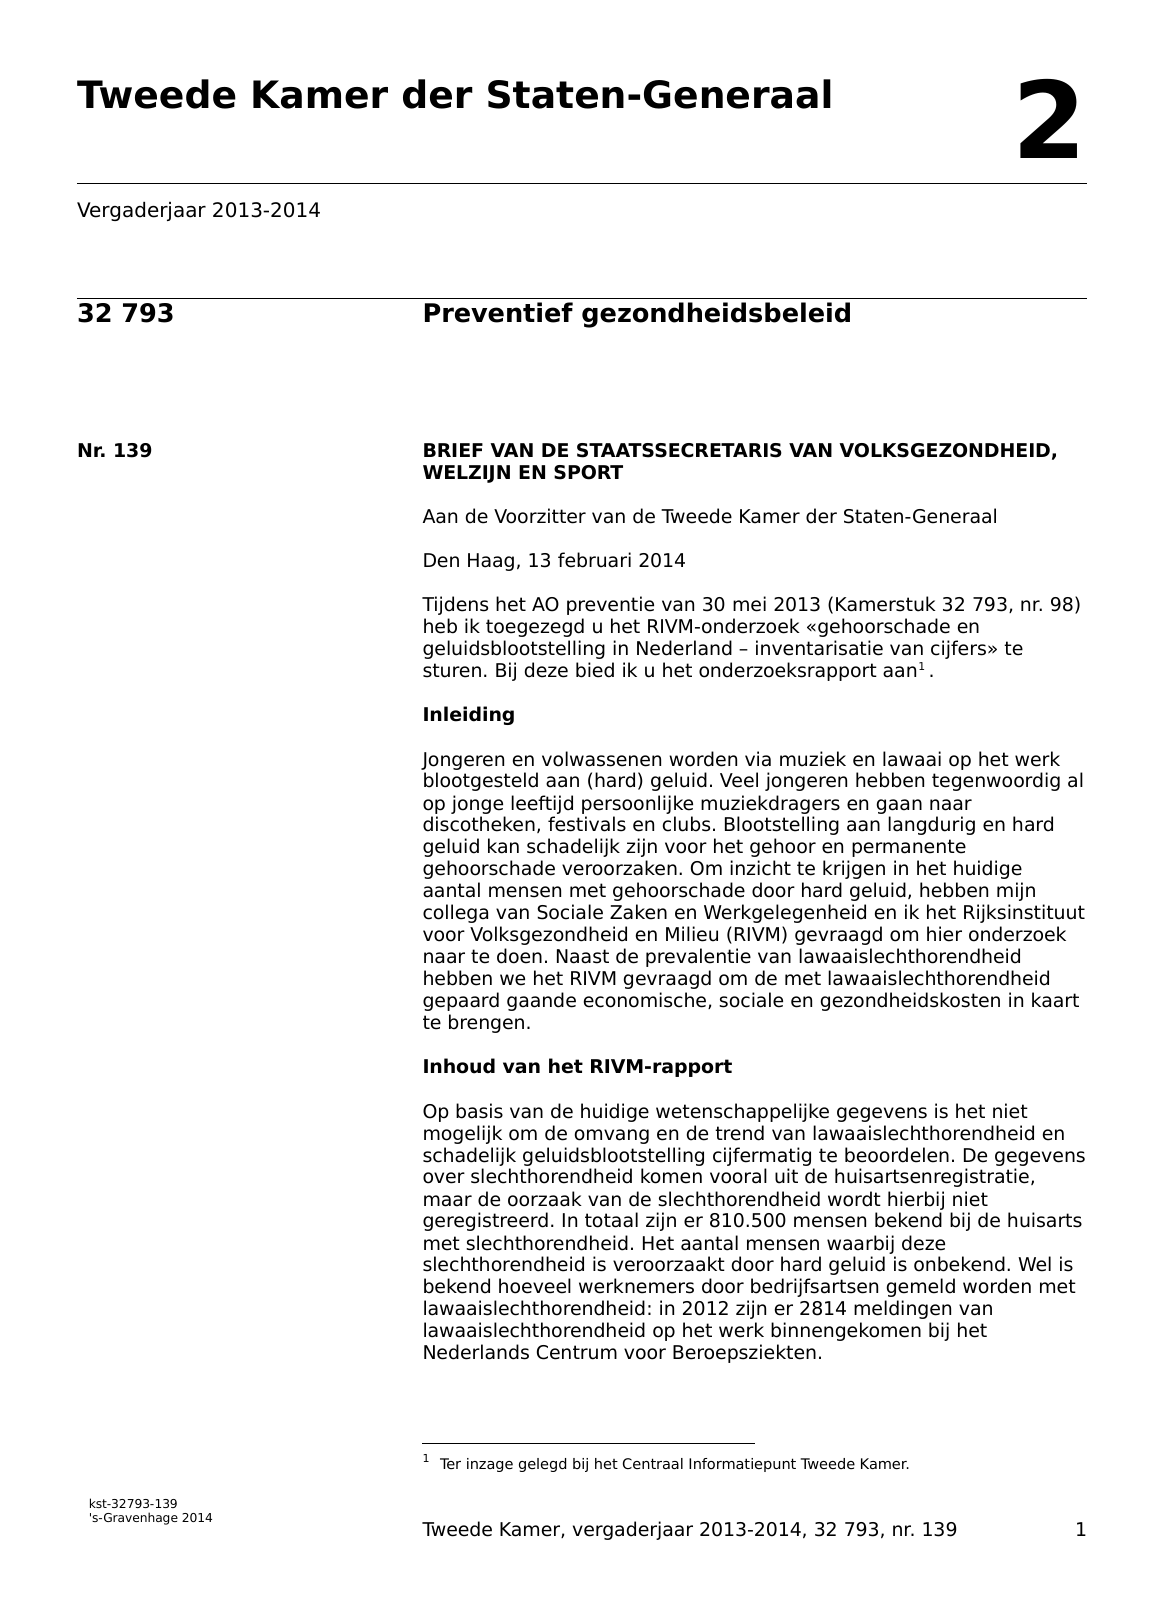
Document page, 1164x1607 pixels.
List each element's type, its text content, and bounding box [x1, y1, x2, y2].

table_header 2 [886, 59, 1087, 183]
subtitle Inhoud van het RIVM-rapport [422, 1056, 1087, 1078]
subtitle Nr. 139 BRIEF VAN DE STAATSSECRETARIS VAN VOLKSGEZONDHEID, WELZIJN EN SPORT [77, 440, 1087, 484]
subtitle Inleiding [422, 704, 1087, 726]
text kst-32793-139 [88, 1497, 323, 1511]
text Ter inzage gelegd bij het Centraal Informatiepunt Tweede Kamer. [422, 1452, 1087, 1474]
table_header Tweede Kamer der Staten-Generaal [77, 59, 886, 183]
text Tijdens het AO preventie van 30 mei 2013 (Kamerstuk 32 793, nr. 98) heb ik toegezegd u het RIVM-onderzoek «gehoorschade en geluidsblootstelling in Nederland – inventarisatie van cijfers» te sturen. Bij deze bied ik u het onderzoeksrapport aan. [422, 594, 1087, 682]
text Jongeren en volwassenen worden via muziek en lawaai op het werk blootgesteld aan (hard) geluid. Veel jongeren hebben tegenwoordig al op jonge leeftijd persoonlijke muziekdragers en gaan naar discotheken, festivals en clubs. Blootstelling aan langdurig en hard geluid kan schadelijk zijn voor het gehoor en permanente gehoorschade veroorzaken. Om inzicht te krijgen in het huidige aantal mensen met gehoorschade door hard geluid, hebben mijn collega van Sociale Zaken en Werkgelegenheid en ik het Rijksinstituut voor Volksgezondheid en Milieu (RIVM) gevraagd om hier onderzoek naar te doen. Naast de prevalentie van lawaaislechthorendheid hebben we het RIVM gevraagd om de met lawaaislechthorendheid gepaard gaande economische, sociale en gezondheidskosten in kaart te brengen. [422, 748, 1087, 1034]
text 's-Gravenhage 2014 [88, 1511, 323, 1525]
table_cell Vergaderjaar 2013-2014 [77, 184, 1087, 298]
text Aan de Voorzitter van de Tweede Kamer der Staten-Generaal [422, 506, 1087, 528]
text Op basis van de huidige wetenschappelijke gegevens is het niet mogelijk om de omvang en de trend van lawaaislechthorendheid en schadelijk geluidsblootstelling cijfermatig te beoordelen. De gegevens over slechthorendheid komen vooral uit de huisartsenregistratie, maar de oorzaak van de slechthorendheid wordt hierbij niet geregistreerd. In totaal zijn er 810.500 mensen bekend bij de huisarts met slechthorendheid. Het aantal mensen waarbij deze slechthorendheid is veroorzaakt door hard geluid is onbekend. Wel is bekend hoeveel werknemers door bedrijfsartsen gemeld worden met lawaaislechthorendheid: in 2012 zijn er 2814 meldingen van lawaaislechthorendheid op het werk binnengekomen bij het Nederlands Centrum voor Beroepsziekten. [422, 1101, 1087, 1364]
subtitle 32 793 Preventief gezondheidsbeleid [77, 299, 1087, 329]
text Den Haag, 13 februari 2014 [422, 550, 1087, 572]
